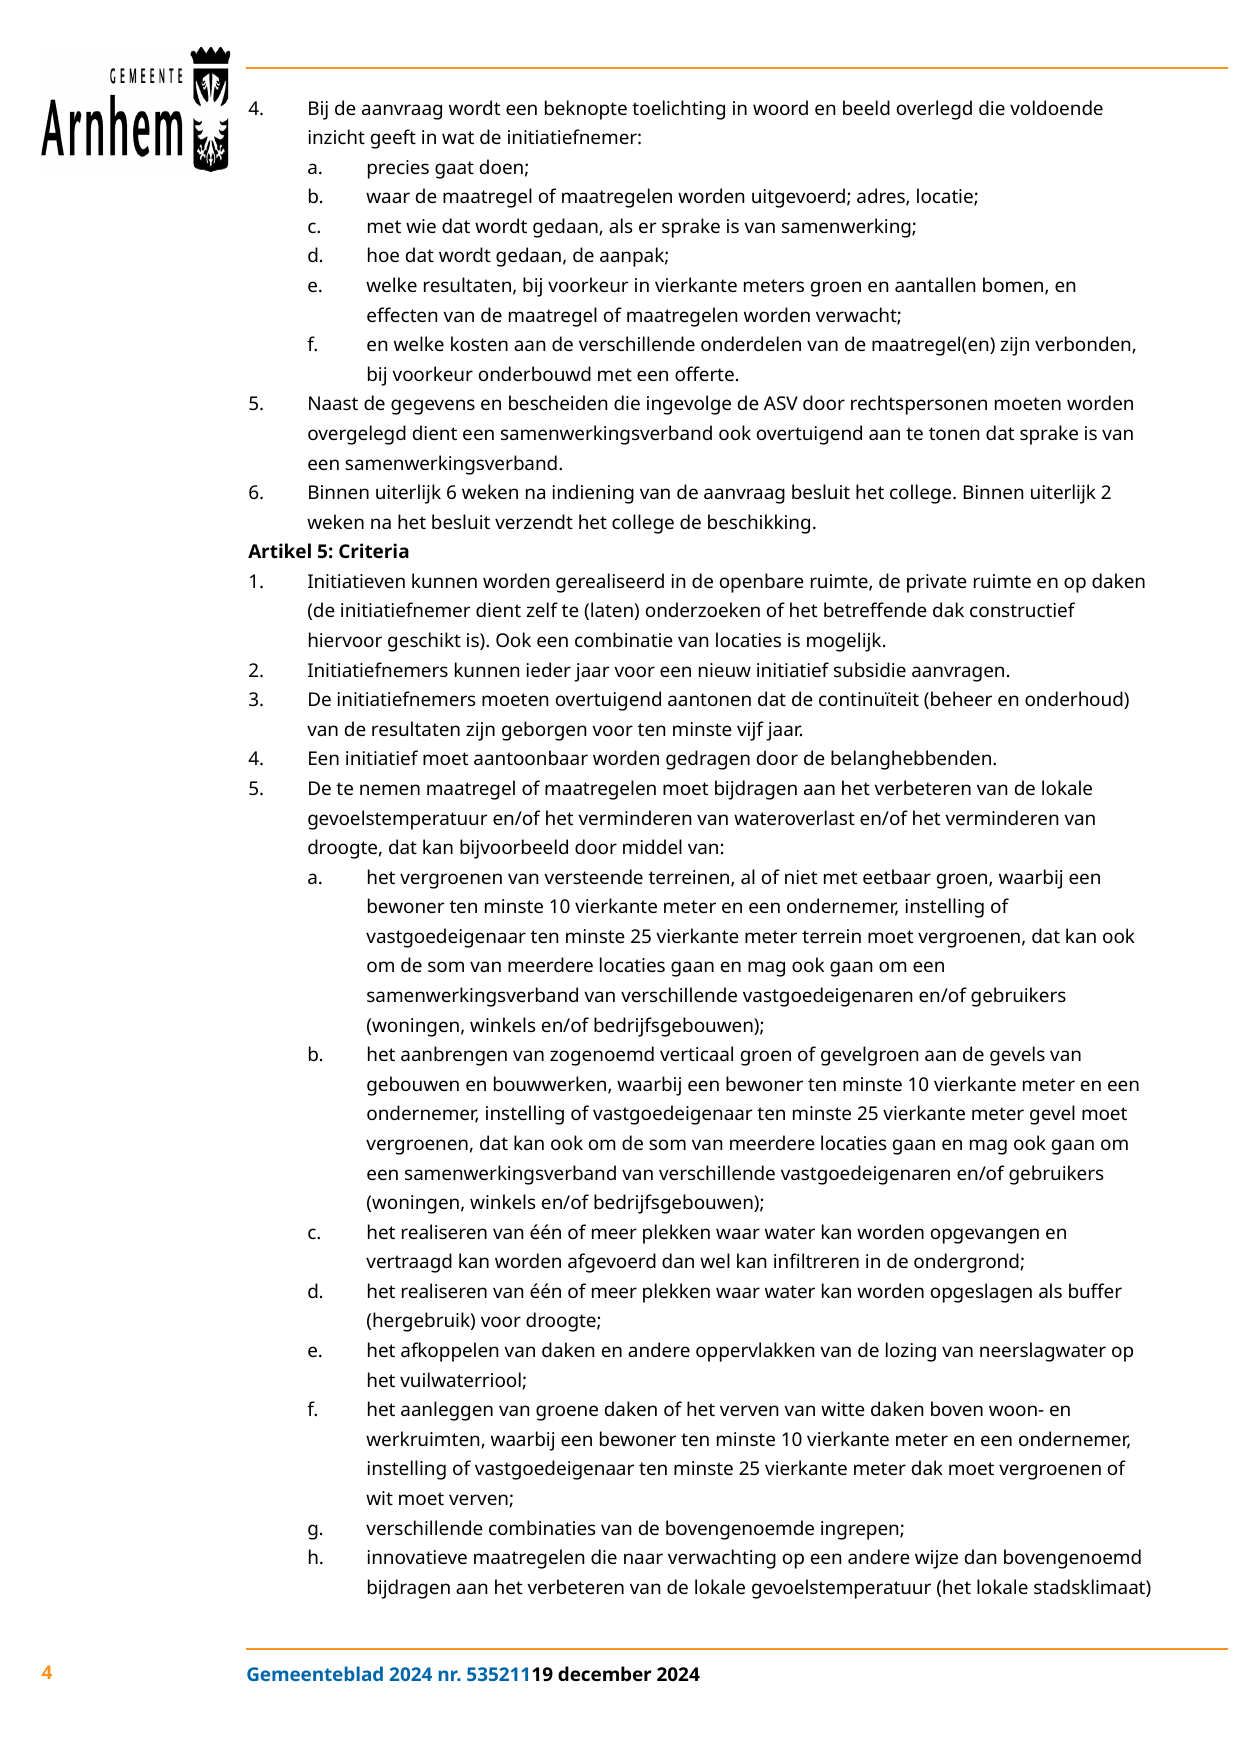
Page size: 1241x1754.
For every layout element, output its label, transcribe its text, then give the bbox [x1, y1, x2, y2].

list De te nemen maatregel of maatregelen moet bijdragen aan het verbeteren van de lokale gevoelstemperatuur en/of het verminderen van wateroverlast en/of het verminderen van droogte, dat kan bijvoorbeeld door middel van: [248, 775, 1152, 860]
list welke resultaten, bij voorkeur in vierkante meters groen en aantallen bomen, en effecten van de maatregel of maatregelen worden verwacht; [307, 272, 1152, 328]
list Naast de gegevens en bescheiden die ingevolge de ASV door rechtspersonen moeten worden overgelegd dient een samenwerkingsverband ook overtuigend aan te tonen dat sprake is van een samenwerkingsverband. [248, 391, 1152, 476]
list Initiatieven kunnen worden gerealiseerd in de openbare ruimte, de private ruimte en op daken (de initiatiefnemer dient zelf te (laten) onderzoeken of het betreffende dak constructief hiervoor geschikt is). Ook een combinatie van locaties is mogelijk. [248, 568, 1152, 653]
list Bij de aanvraag wordt een beknopte toelichting in woord en beeld overlegd die voldoende inzicht geeft in wat de initiatiefnemer: [248, 95, 1152, 150]
list het realiseren van één of meer plekken waar water kan worden opgeslagen als buffer (hergebruik) voor droogte; [307, 1278, 1152, 1333]
list het afkoppelen van daken en andere oppervlakken van de lozing van neerslagwater op het vuilwaterriool; [307, 1337, 1152, 1393]
list innovatieve maatregelen die naar verwachting op een andere wijze dan bovengenoemd bijdragen aan het verbeteren van de lokale gevoelstemperatuur (het lokale stadsklimaat) [307, 1544, 1152, 1600]
list het realiseren van één of meer plekken waar water kan worden opgevangen en vertraagd kan worden afgevoerd dan wel kan infiltreren in de ondergrond; [307, 1219, 1152, 1274]
list Een initiatief moet aantoonbaar worden gedragen door de belanghebbenden. [248, 746, 1152, 771]
list en welke kosten aan de verschillende onderdelen van de maatregel(en) zijn verbonden, bij voorkeur onderbouwd met een offerte. [307, 331, 1152, 387]
list Binnen uiterlijk 6 weken na indiening van de aanvraag besluit het college. Binnen uiterlijk 2 weken na het besluit verzendt het college de beschikking. [248, 479, 1152, 535]
list het vergroenen van versteende terreinen, al of niet met eetbaar groen, waarbij een bewoner ten minste 10 vierkante meter en een ondernemer, instelling of vastgoedeigenaar ten minste 25 vierkante meter terrein moet vergroenen, dat kan ook om de som van meerdere locaties gaan en mag ook gaan om een samenwerkingsverband van verschillende vastgoedeigenaren en/of gebruikers (woningen, winkels en/of bedrijfsgebouwen); [307, 864, 1152, 1038]
list De initiatiefnemers moeten overtuigend aantonen dat de continuïteit (beheer en onderhoud) van de resultaten zijn geborgen voor ten minste vijf jaar. [248, 686, 1152, 742]
list met wie dat wordt gedaan, als er sprake is van samenwerking; [307, 213, 1152, 239]
list het aanbrengen van zogenoemd verticaal groen of gevelgroen aan de gevels van gebouwen en bouwwerken, waarbij een bewoner ten minste 10 vierkante meter en een ondernemer, instelling of vastgoedeigenaar ten minste 25 vierkante meter gevel moet vergroenen, dat kan ook om de som van meerdere locaties gaan en mag ook gaan om een samenwerkingsverband van verschillende vastgoedeigenaren en/of gebruikers (woningen, winkels en/of bedrijfsgebouwen); [307, 1041, 1152, 1215]
list waar de maatregel of maatregelen worden uitgevoerd; adres, locatie; [307, 183, 1152, 209]
picture [41, 47, 231, 172]
list precies gaat doen; [307, 154, 1152, 180]
text Artikel 5: Criteria [248, 538, 1152, 564]
list Initiatiefnemers kunnen ieder jaar voor een nieuw initiatief subsidie aanvragen. [248, 657, 1152, 683]
list hoe dat wordt gedaan, de aanpak; [307, 243, 1152, 268]
list verschillende combinaties van de bovengenoemde ingrepen; [307, 1515, 1152, 1541]
list het aanleggen van groene daken of het verven van witte daken boven woon- en werkruimten, waarbij een bewoner ten minste 10 vierkante meter en een ondernemer, instelling of vastgoedeigenaar ten minste 25 vierkante meter dak moet vergroenen of wit moet verven; [307, 1396, 1152, 1511]
